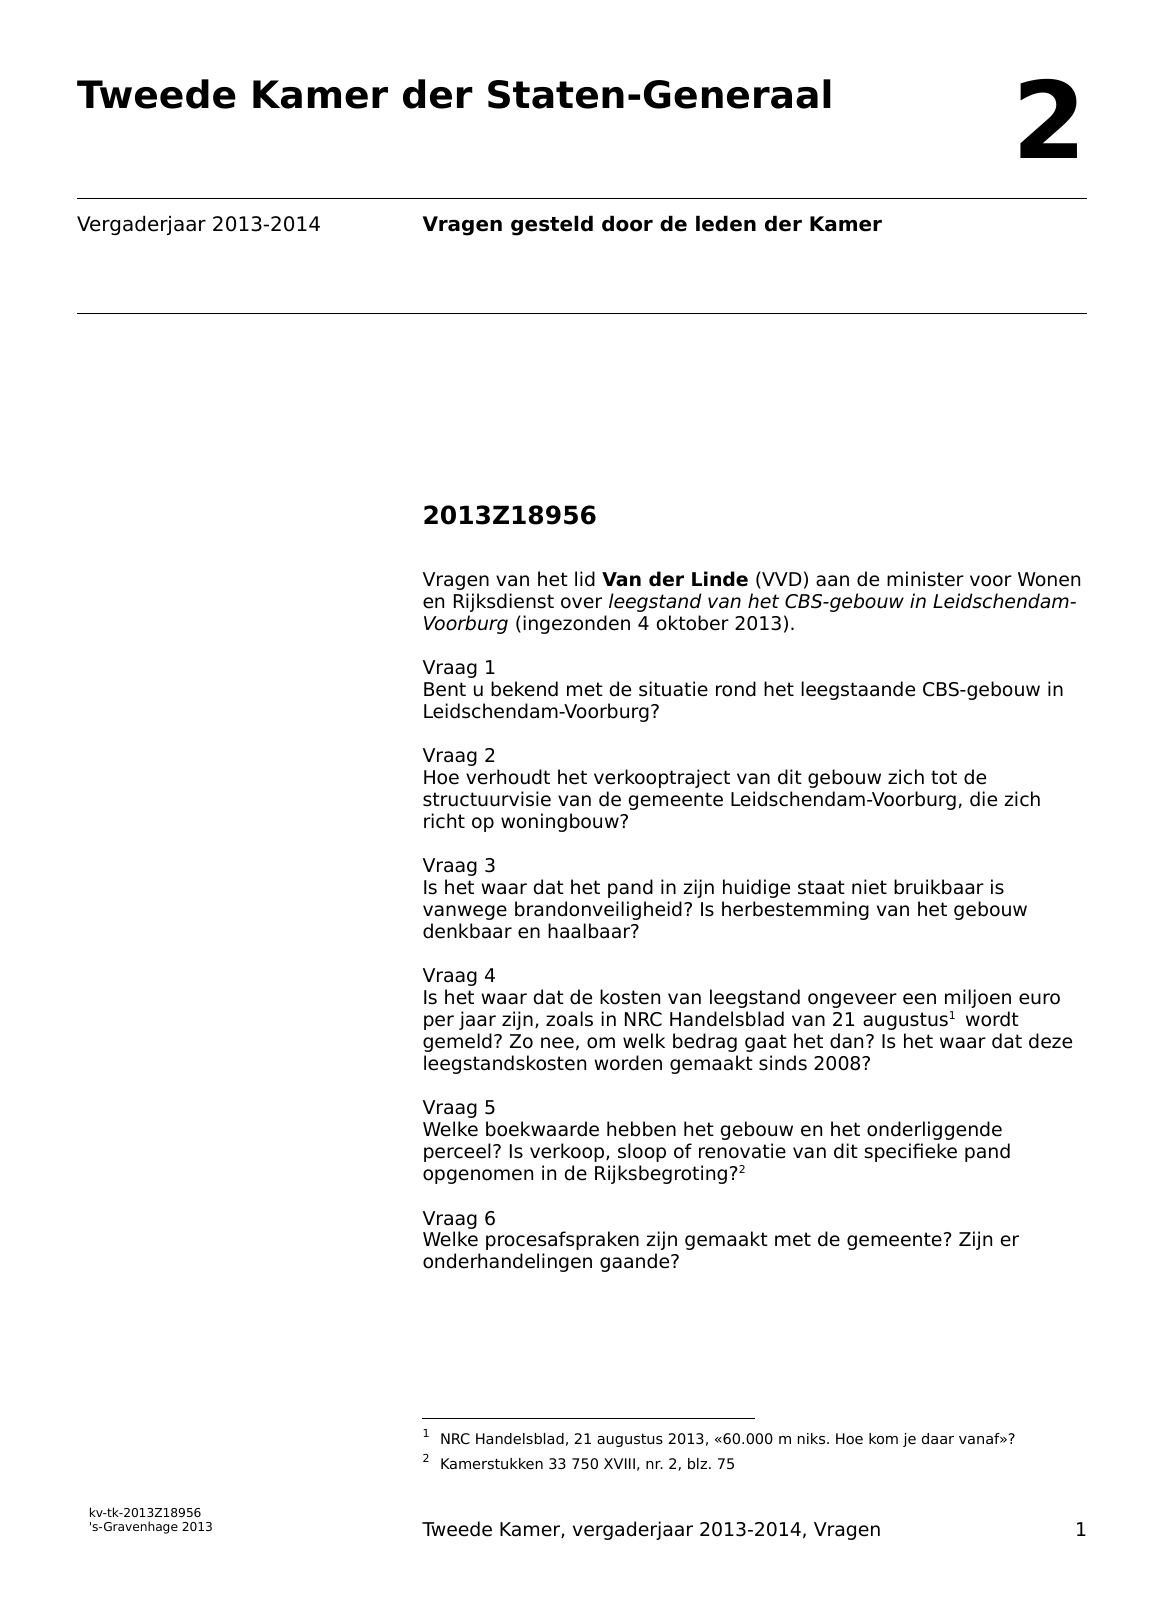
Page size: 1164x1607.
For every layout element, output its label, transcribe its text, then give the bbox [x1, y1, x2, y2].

text 's-Gravenhage 2013 [88, 1520, 323, 1534]
text NRC Handelsblad, 21 augustus 2013, «60.000 m niks. Hoe kom je daar vanaf»? [422, 1427, 1087, 1449]
table_cell Vragen gesteld door de leden der Kamer [422, 199, 1087, 313]
text Vraag 6 [422, 1207, 1087, 1229]
text kv-tk-2013Z18956 [88, 1506, 323, 1520]
text Welke procesafspraken zijn gemaakt met de gemeente? Zijn er onderhandelingen gaande? [422, 1229, 1087, 1273]
table_header 2 [886, 59, 1087, 198]
text Vraag 5 [422, 1097, 1087, 1119]
text 2013Z18956 [422, 501, 1087, 531]
table_header Tweede Kamer der Staten-Generaal [77, 59, 886, 198]
text Vragen van het lid Van der Linde (VVD) aan de minister voor Wonen en Rijksdienst over leegstand van het CBS-gebouw in Leidschendam-Voorburg (ingezonden 4 oktober 2013). [422, 569, 1087, 635]
text Welke boekwaarde hebben het gebouw en het onderliggende perceel? Is verkoop, sloop of renovatie van dit specifieke pand opgenomen in de Rijksbegroting? [422, 1119, 1087, 1185]
text Vraag 2 [422, 745, 1087, 767]
text Is het waar dat het pand in zijn huidige staat niet bruikbaar is vanwege brandonveiligheid? Is herbestemming van het gebouw denkbaar en haalbaar? [422, 877, 1087, 943]
text Kamerstukken 33 750 XVIII, nr. 2, blz. 75 [422, 1452, 1087, 1474]
text Is het waar dat de kosten van leegstand ongeveer een miljoen euro per jaar zijn, zoals in NRC Handelsblad van 21 augustus wordt gemeld? Zo nee, om welk bedrag gaat het dan? Is het waar dat deze leegstandskosten worden gemaakt sinds 2008? [422, 987, 1087, 1075]
table_cell Vergaderjaar 2013-2014 [77, 199, 422, 313]
text Vraag 3 [422, 855, 1087, 877]
text Vraag 1 [422, 657, 1087, 679]
text Hoe verhoudt het verkooptraject van dit gebouw zich tot de structuurvisie van de gemeente Leidschendam-Voorburg, die zich richt op woningbouw? [422, 767, 1087, 833]
text Vraag 4 [422, 965, 1087, 987]
text Bent u bekend met de situatie rond het leegstaande CBS-gebouw in Leidschendam-Voorburg? [422, 679, 1087, 723]
